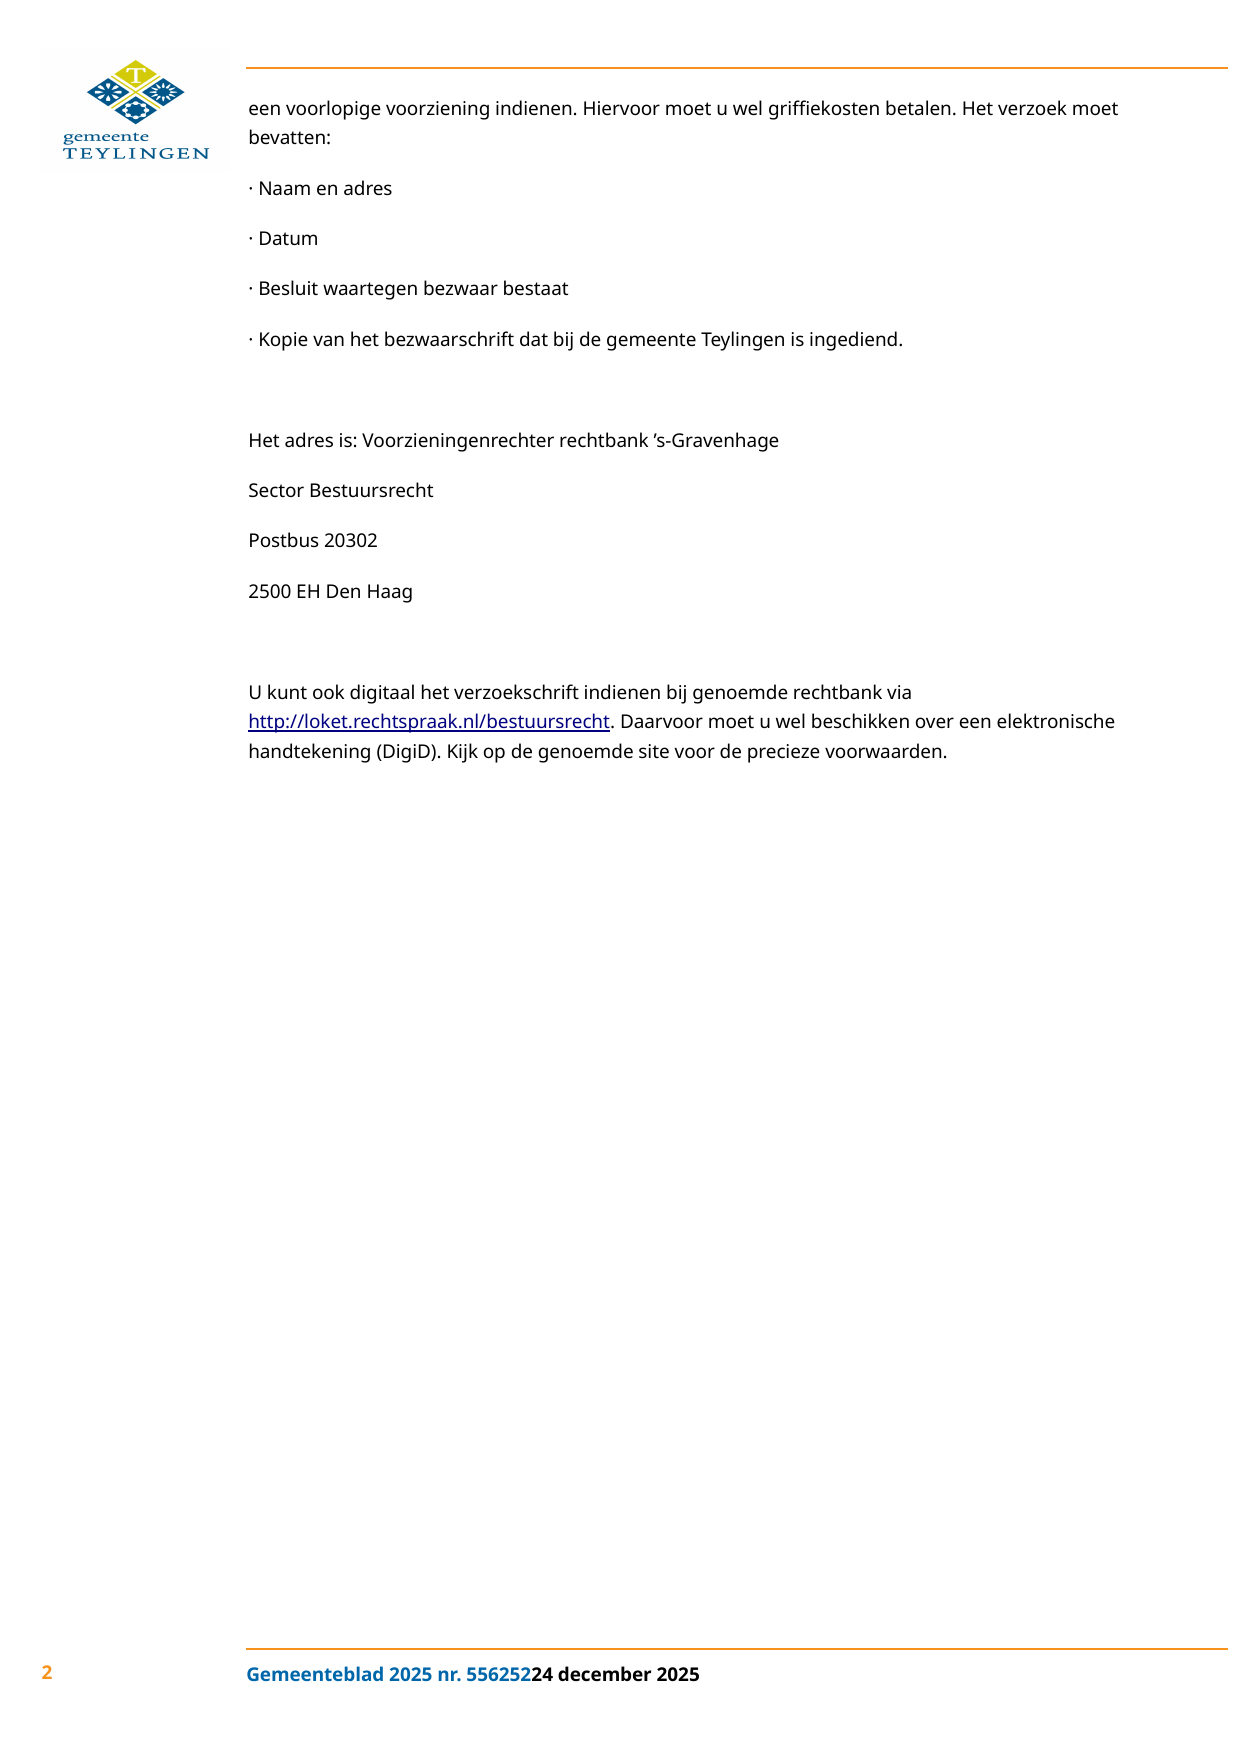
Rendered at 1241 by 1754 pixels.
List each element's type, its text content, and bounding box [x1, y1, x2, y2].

text een voorlopige voorziening indienen. Hiervoor moet u wel griffiekosten betalen. Het verzoek moet bevatten: [248, 95, 1152, 150]
text Het adres is: Voorzieningenrechter rechtbank ’s-Gravenhage [248, 427, 1152, 453]
text U kunt ook digitaal het verzoekschrift indienen bij genoemde rechtbank via http://loket.rechtspraak.nl/bestuursrecht. Daarvoor moet u wel beschikken over een elektronische handtekening (DigiD). Kijk op de genoemde site voor de precieze voorwaarden. [248, 679, 1152, 764]
text · Datum [248, 225, 1152, 251]
text · Kopie van het bezwaarschrift dat bij de gemeente Teylingen is ingediend. [248, 326, 1152, 352]
text · Naam en adres [248, 175, 1152, 201]
text Postbus 20302 [248, 528, 1152, 553]
text Sector Bestuursrecht [248, 477, 1152, 503]
text · Besluit waartegen bezwaar bestaat [248, 276, 1152, 301]
picture [41, 47, 231, 172]
text 2500 EH Den Haag [248, 578, 1152, 604]
